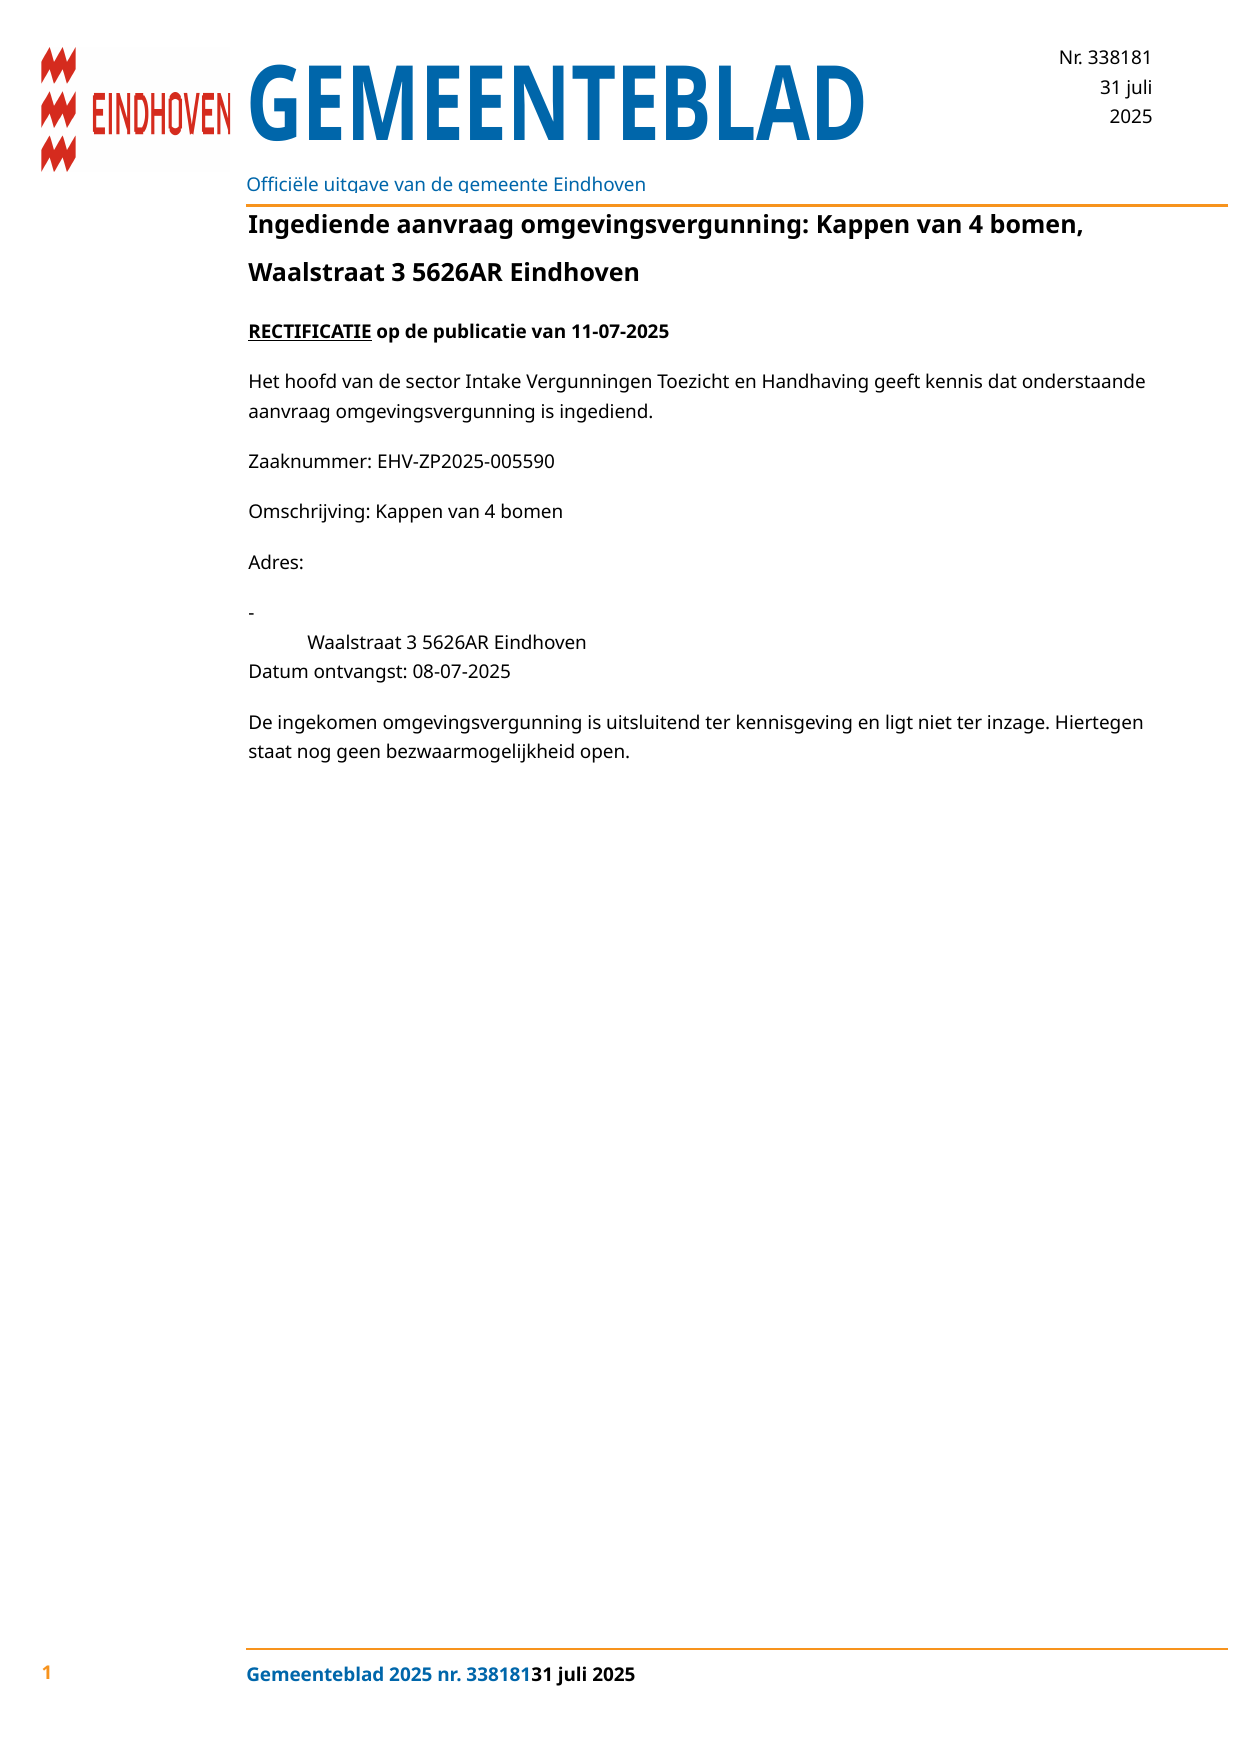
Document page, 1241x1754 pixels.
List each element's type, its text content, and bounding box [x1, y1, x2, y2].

list Waalstraat 3 5626AR Eindhoven [248, 629, 1152, 655]
text Omschrijving: Kappen van 4 bomen [248, 499, 1152, 524]
text Zaaknummer: EHV-ZP2025-005590 [248, 448, 1152, 474]
text Datum ontvangst: 08-07-2025 [248, 659, 1152, 684]
picture [41, 47, 231, 172]
text Het hoofd van de sector Intake Vergunningen Toezicht en Handhaving geeft kennis dat onderstaande aanvraag omgevingsvergunning is ingediend. [248, 368, 1152, 424]
text Ingediende aanvraag omgevingsvergunning: Kappen van 4 bomen, Waalstraat 3 5626AR Eindhoven [248, 207, 1152, 288]
text De ingekomen omgevingsvergunning is uitsluitend ter kennisgeving en ligt niet ter inzage. Hiertegen staat nog geen bezwaarmogelijkheid open. [248, 709, 1152, 764]
text RECTIFICATIE op de publicatie van 11-07-2025 [248, 318, 1152, 344]
text Adres: [248, 549, 1152, 575]
